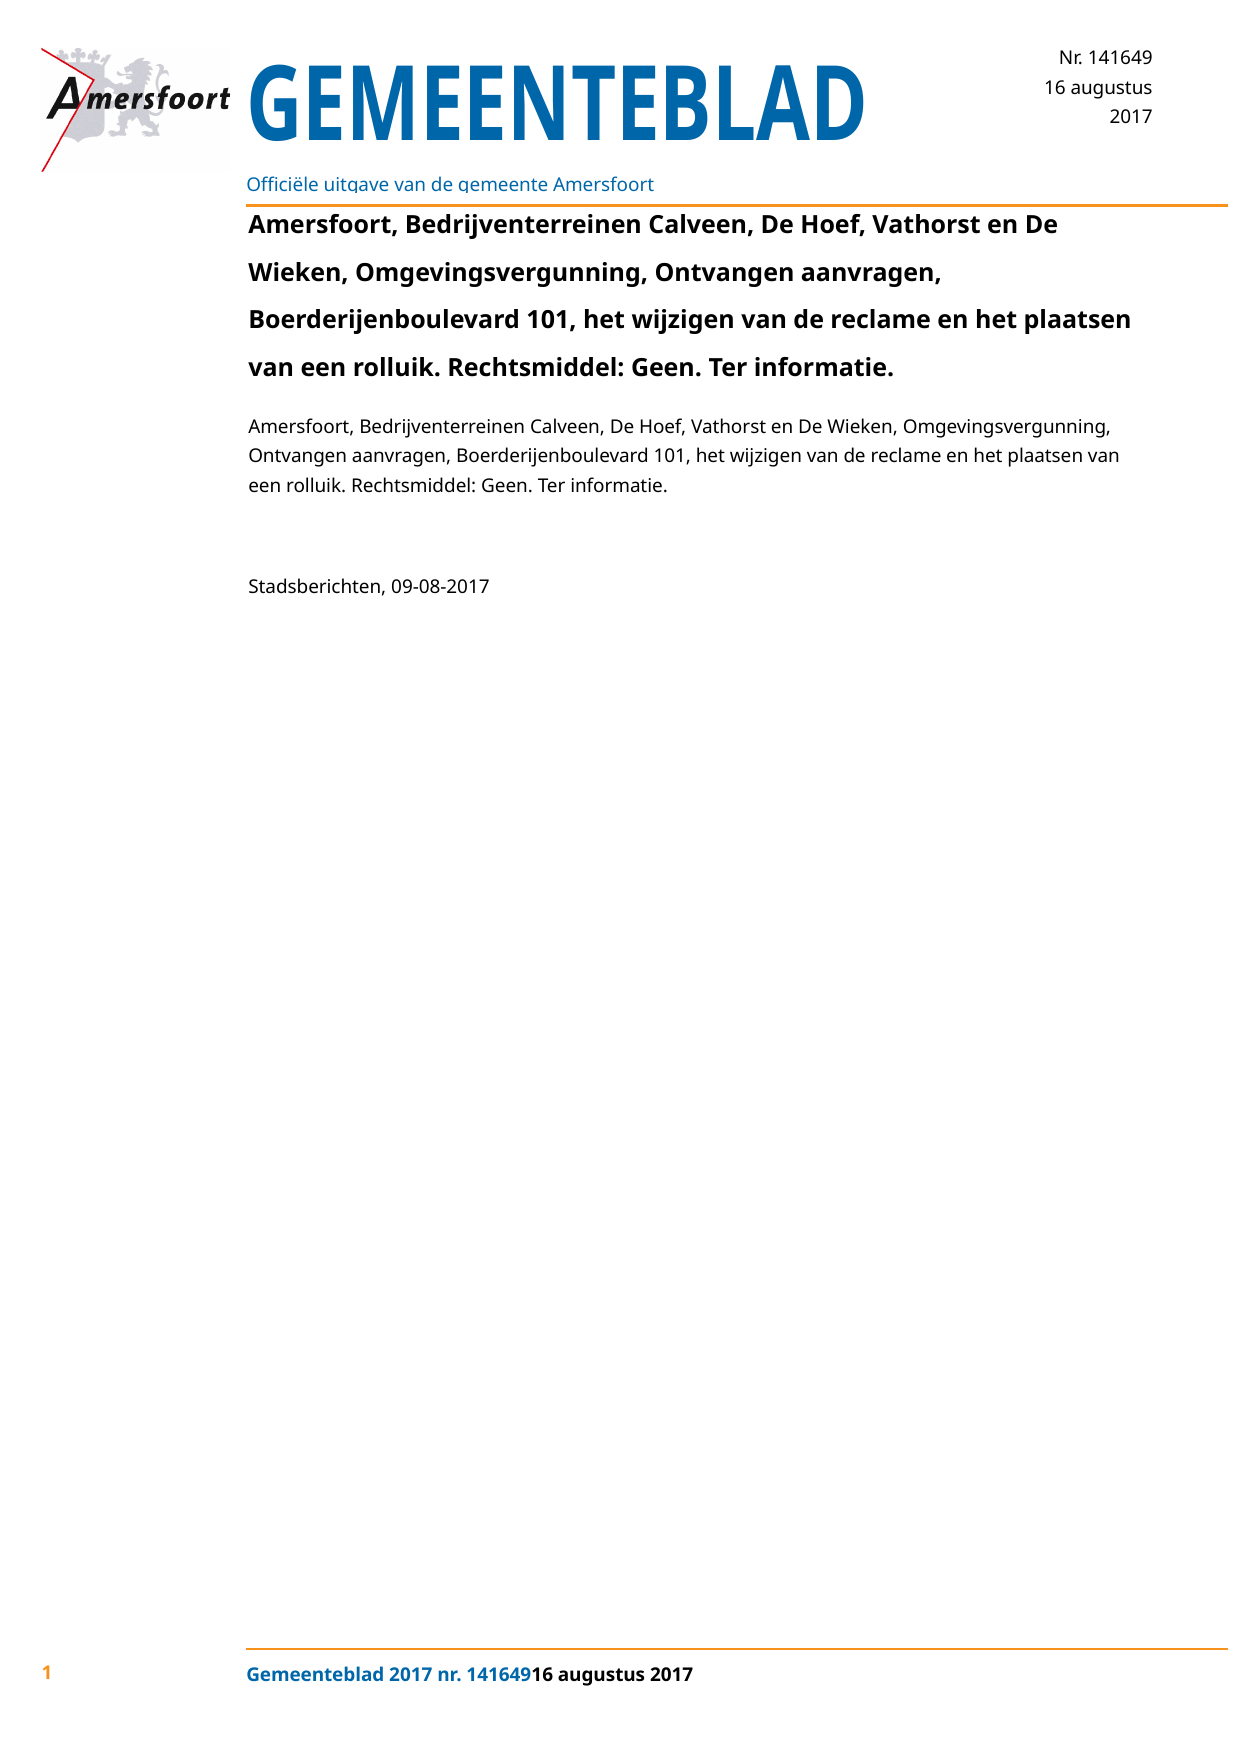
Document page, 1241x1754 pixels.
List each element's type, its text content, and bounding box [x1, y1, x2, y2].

text Stadsberichten, 09-08-2017 [248, 573, 1152, 599]
text Amersfoort, Bedrijventerreinen Calveen, De Hoef, Vathorst en De Wieken, Omgevingsvergunning, Ontvangen aanvragen, Boerderijenboulevard 101, het wijzigen van de reclame en het plaatsen van een rolluik. Rechtsmiddel: Geen. Ter informatie. [248, 207, 1152, 384]
picture [41, 47, 231, 172]
text Amersfoort, Bedrijventerreinen Calveen, De Hoef, Vathorst en De Wieken, Omgevingsvergunning, Ontvangen aanvragen, Boerderijenboulevard 101, het wijzigen van de reclame en het plaatsen van een rolluik. Rechtsmiddel: Geen. Ter informatie. [248, 413, 1152, 498]
